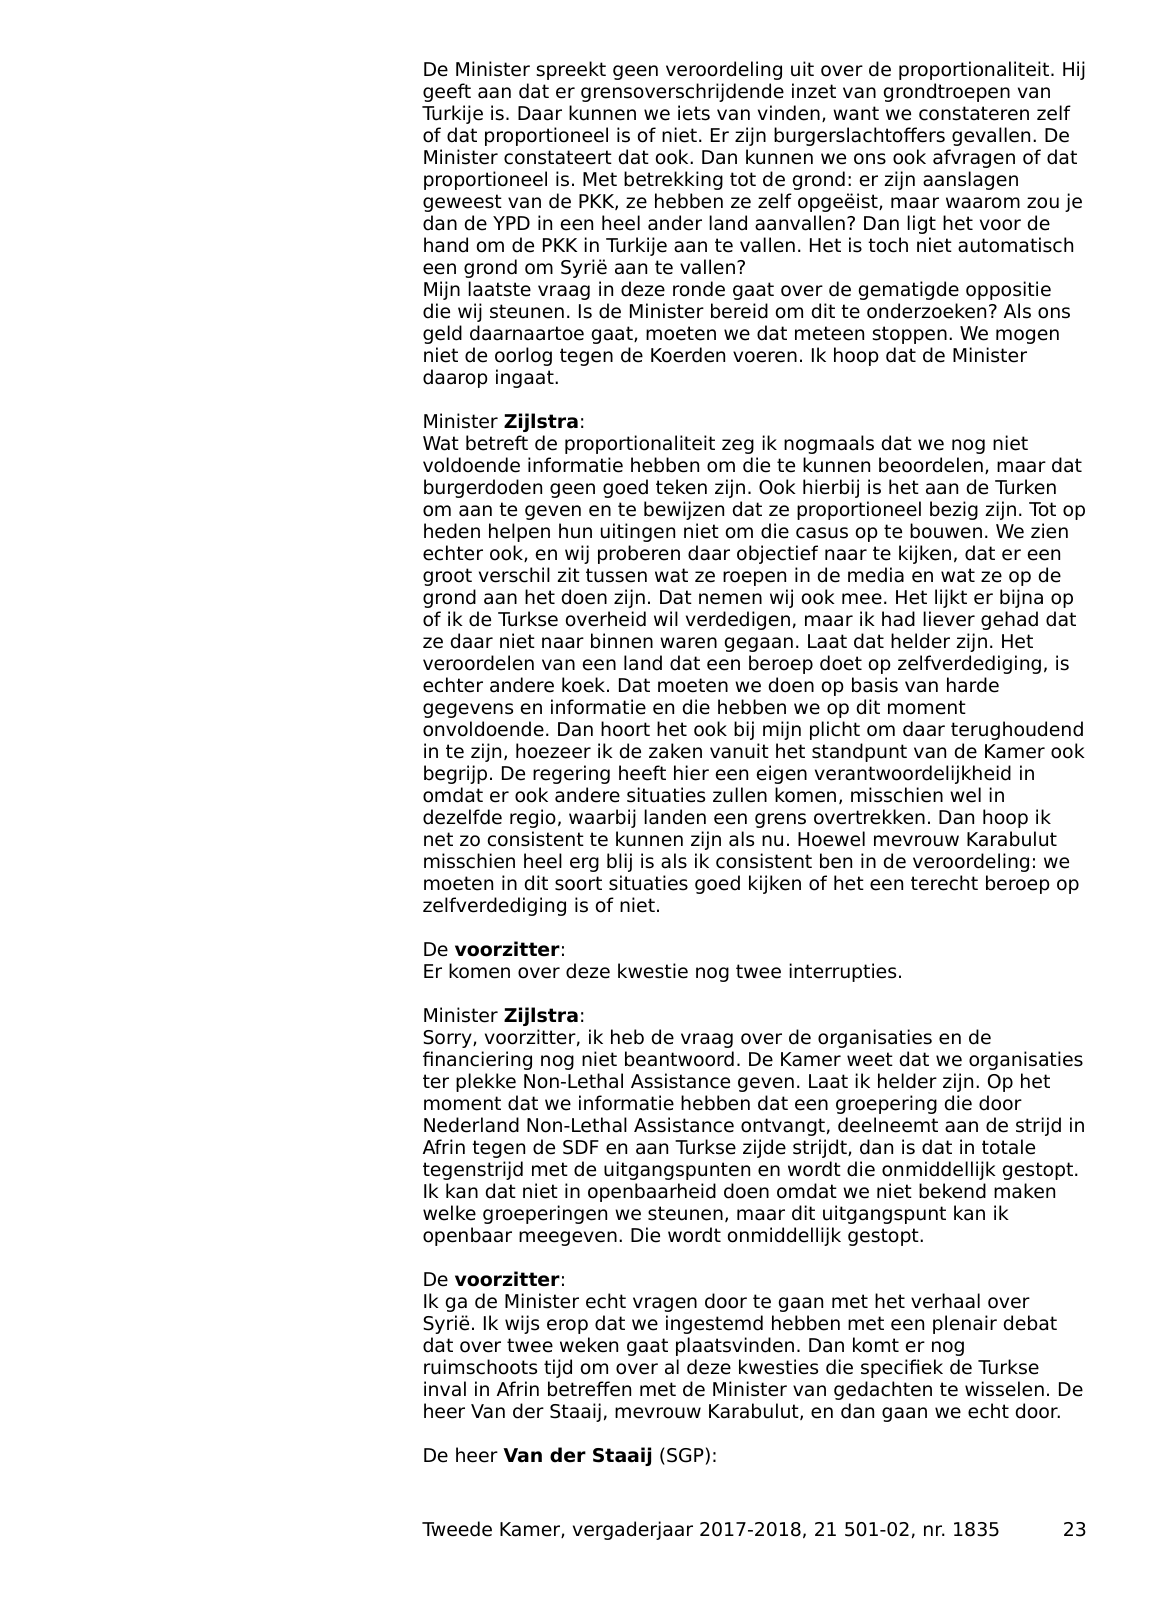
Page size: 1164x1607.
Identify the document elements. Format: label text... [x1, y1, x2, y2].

text Wat betreft de proportionaliteit zeg ik nogmaals dat we nog niet voldoende informatie hebben om die te kunnen beoordelen, maar dat burgerdoden geen goed teken zijn. Ook hierbij is het aan de Turken om aan te geven en te bewijzen dat ze proportioneel bezig zijn. Tot op heden helpen hun uitingen niet om die casus op te bouwen. We zien echter ook, en wij proberen daar objectief naar te kijken, dat er een groot verschil zit tussen wat ze roepen in de media en wat ze op de grond aan het doen zijn. Dat nemen wij ook mee. Het lijkt er bijna op of ik de Turkse overheid wil verdedigen, maar ik had liever gehad dat ze daar niet naar binnen waren gegaan. Laat dat helder zijn. Het veroordelen van een land dat een beroep doet op zelfverdediging, is echter andere koek. Dat moeten we doen op basis van harde gegevens en informatie en die hebben we op dit moment onvoldoende. Dan hoort het ook bij mijn plicht om daar terughoudend in te zijn, hoezeer ik de zaken vanuit het standpunt van de Kamer ook begrijp. De regering heeft hier een eigen verantwoordelijkheid in omdat er ook andere situaties zullen komen, misschien wel in dezelfde regio, waarbij landen een grens overtrekken. Dan hoop ik net zo consistent te kunnen zijn als nu. Hoewel mevrouw Karabulut misschien heel erg blij is als ik consistent ben in de veroordeling: we moeten in dit soort situaties goed kijken of het een terecht beroep op zelfverdediging is of niet. [422, 433, 1087, 916]
text De heer Van der Staaij (SGP): [422, 1445, 1087, 1467]
text De voorzitter: [422, 939, 1087, 961]
text Ik ga de Minister echt vragen door te gaan met het verhaal over Syrië. Ik wijs erop dat we ingestemd hebben met een plenair debat dat over twee weken gaat plaatsvinden. Dan komt er nog ruimschoots tijd om over al deze kwesties die specifiek de Turkse inval in Afrin betreffen met de Minister van gedachten te wisselen. De heer Van der Staaij, mevrouw Karabulut, en dan gaan we echt door. [422, 1291, 1087, 1423]
text Sorry, voorzitter, ik heb de vraag over de organisaties en de financiering nog niet beantwoord. De Kamer weet dat we organisaties ter plekke Non-Lethal Assistance geven. Laat ik helder zijn. Op het moment dat we informatie hebben dat een groepering die door Nederland Non-Lethal Assistance ontvangt, deelneemt aan de strijd in Afrin tegen de SDF en aan Turkse zijde strijdt, dan is dat in totale tegenstrijd met de uitgangspunten en wordt die onmiddellijk gestopt. Ik kan dat niet in openbaarheid doen omdat we niet bekend maken welke groeperingen we steunen, maar dit uitgangspunt kan ik openbaar meegeven. Die wordt onmiddellijk gestopt. [422, 1027, 1087, 1247]
text Minister Zijlstra: [422, 1005, 1087, 1027]
text De Minister spreekt geen veroordeling uit over de proportionaliteit. Hij geeft aan dat er grensoverschrijdende inzet van grondtroepen van Turkije is. Daar kunnen we iets van vinden, want we constateren zelf of dat proportioneel is of niet. Er zijn burgerslachtoffers gevallen. De Minister constateert dat ook. Dan kunnen we ons ook afvragen of dat proportioneel is. Met betrekking tot de grond: er zijn aanslagen geweest van de PKK, ze hebben ze zelf opgeëist, maar waarom zou je dan de YPD in een heel ander land aanvallen? Dan ligt het voor de hand om de PKK in Turkije aan te vallen. Het is toch niet automatisch een grond om Syrië aan te vallen? [422, 59, 1087, 279]
text Er komen over deze kwestie nog twee interrupties. [422, 961, 1087, 983]
text Mijn laatste vraag in deze ronde gaat over de gematigde oppositie die wij steunen. Is de Minister bereid om dit te onderzoeken? Als ons geld daarnaartoe gaat, moeten we dat meteen stoppen. We mogen niet de oorlog tegen de Koerden voeren. Ik hoop dat de Minister daarop ingaat. [422, 279, 1087, 389]
text Minister Zijlstra: [422, 411, 1087, 433]
text De voorzitter: [422, 1269, 1087, 1291]
